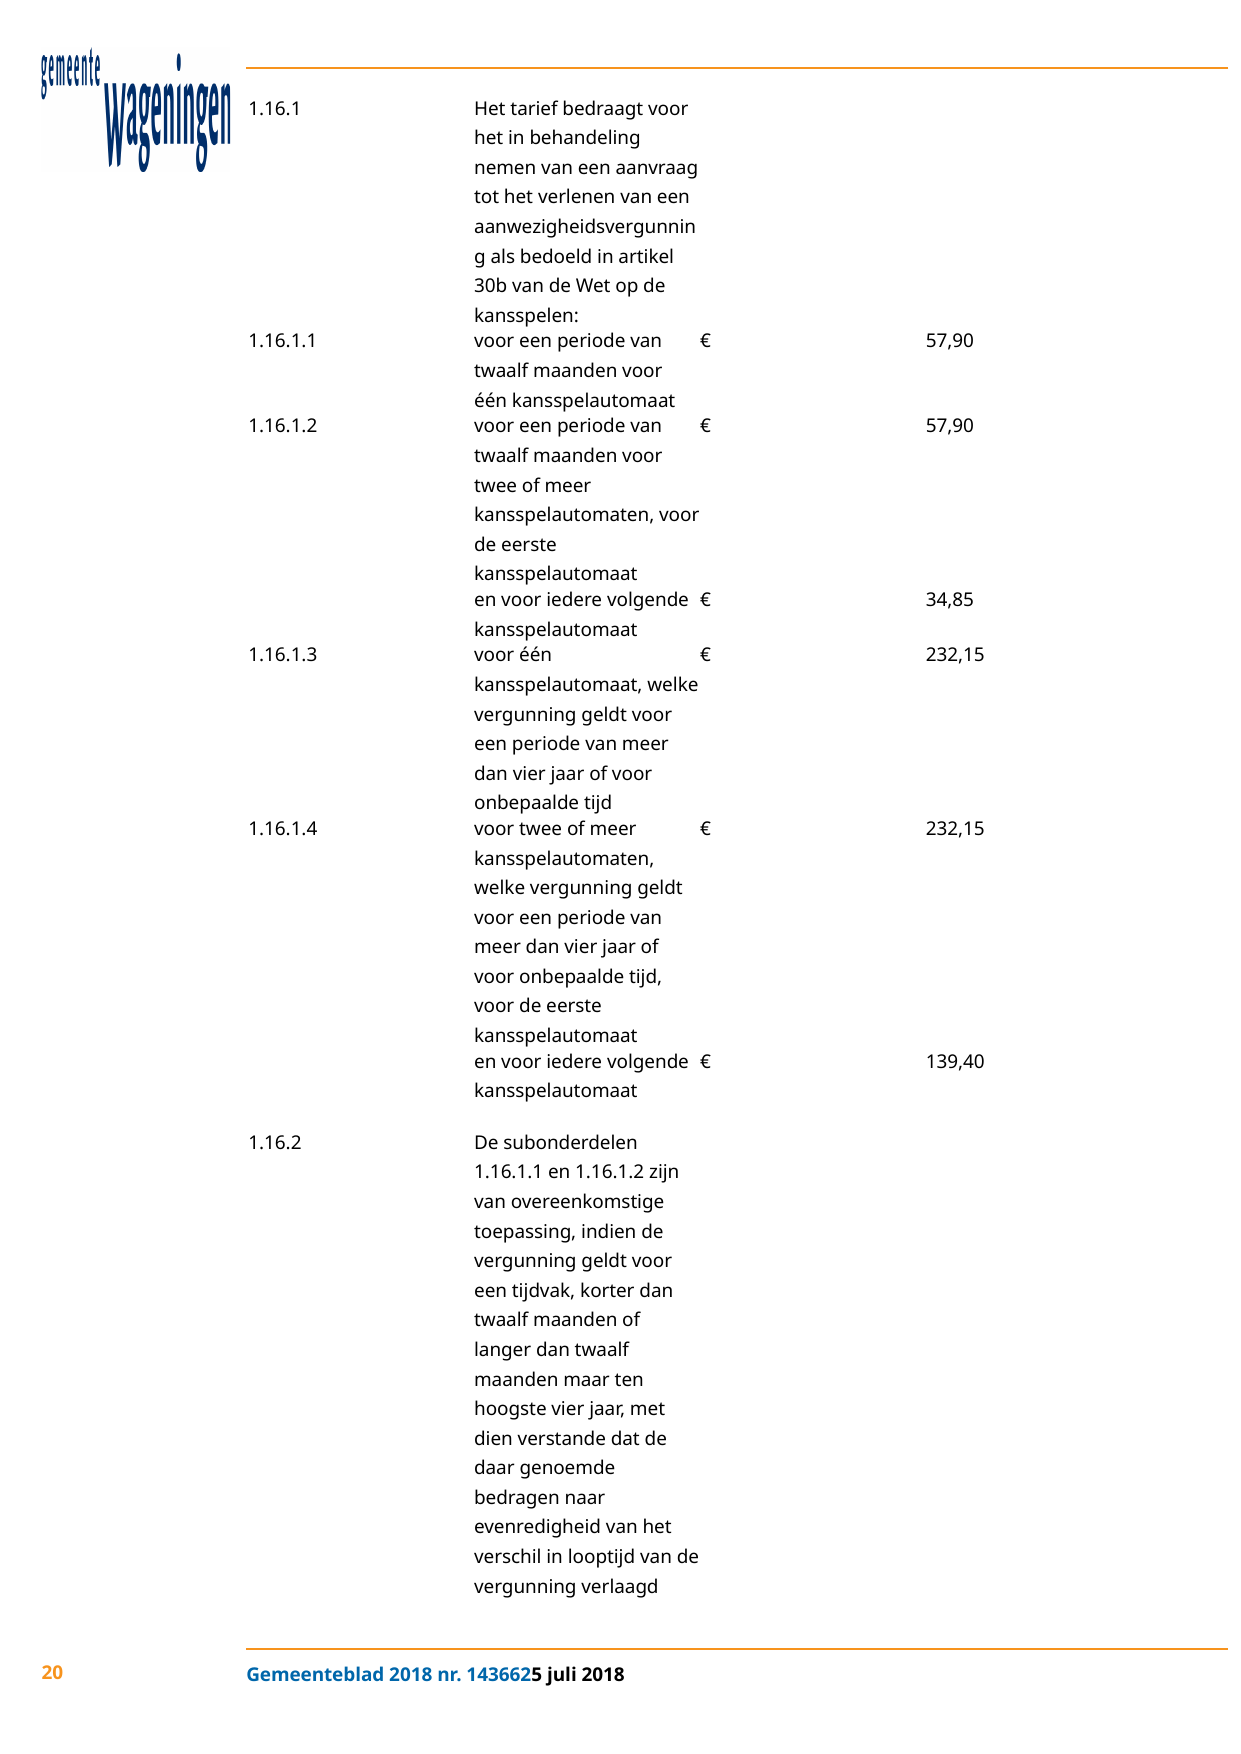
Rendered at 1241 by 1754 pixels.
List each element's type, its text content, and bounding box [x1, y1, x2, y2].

table_cell € [700, 328, 926, 413]
table_cell voor één kansspelautomaat, welke vergunning geldt voor een periode van meer dan vier jaar of voor onbepaalde tijd [474, 642, 700, 815]
table_cell [700, 1103, 926, 1129]
table_cell 57,90 [926, 328, 1152, 413]
table_cell 34,85 [926, 586, 1152, 642]
table_cell [248, 1048, 474, 1103]
table_cell 232,15 [926, 642, 1152, 815]
table_cell [248, 586, 474, 642]
table_cell [474, 1103, 700, 1129]
table_cell 139,40 [926, 1048, 1152, 1103]
table_cell voor een periode van twaalf maanden voor één kansspelautomaat [474, 328, 700, 413]
picture [41, 47, 231, 172]
table_cell 1.16.1.2 [248, 413, 474, 586]
table_cell voor een periode van twaalf maanden voor twee of meer kansspelautomaten, voor de eerste kansspelautomaat [474, 413, 700, 586]
table_cell € [700, 815, 926, 1048]
table_header Het tarief bedraagt voor het in behandeling nemen van een aanvraag tot het verlenen van een aanwezigheidsvergunning als bedoeld in artikel 30b van de Wet op de kansspelen: [474, 95, 700, 328]
table_cell 1.16.1.3 [248, 642, 474, 815]
table_cell 1.16.2 [248, 1129, 474, 1598]
table_cell De subonderdelen 1.16.1.1 en 1.16.1.2 zijn van overeenkomstige toepassing, indien de vergunning geldt voor een tijdvak, korter dan twaalf maanden of langer dan twaalf maanden maar ten hoogste vier jaar, met dien verstande dat de daar genoemde bedragen naar evenredigheid van het verschil in looptijd van de vergunning verlaagd [474, 1129, 700, 1598]
table_cell € [700, 642, 926, 815]
table_cell en voor iedere volgende kansspelautomaat [474, 1048, 700, 1103]
table_cell 1.16.1.1 [248, 328, 474, 413]
table_cell voor twee of meer kansspelautomaten, welke vergunning geldt voor een periode van meer dan vier jaar of voor onbepaalde tijd, voor de eerste kansspelautomaat [474, 815, 700, 1048]
table_cell 57,90 [926, 413, 1152, 586]
table_cell [926, 1103, 1152, 1129]
table_cell en voor iedere volgende kansspelautomaat [474, 586, 700, 642]
table_cell € [700, 586, 926, 642]
table_cell 232,15 [926, 815, 1152, 1048]
table_cell [248, 1103, 474, 1129]
table_header 1.16.1 [248, 95, 474, 328]
table_cell € [700, 413, 926, 586]
table_cell 1.16.1.4 [248, 815, 474, 1048]
table_cell € [700, 1048, 926, 1103]
